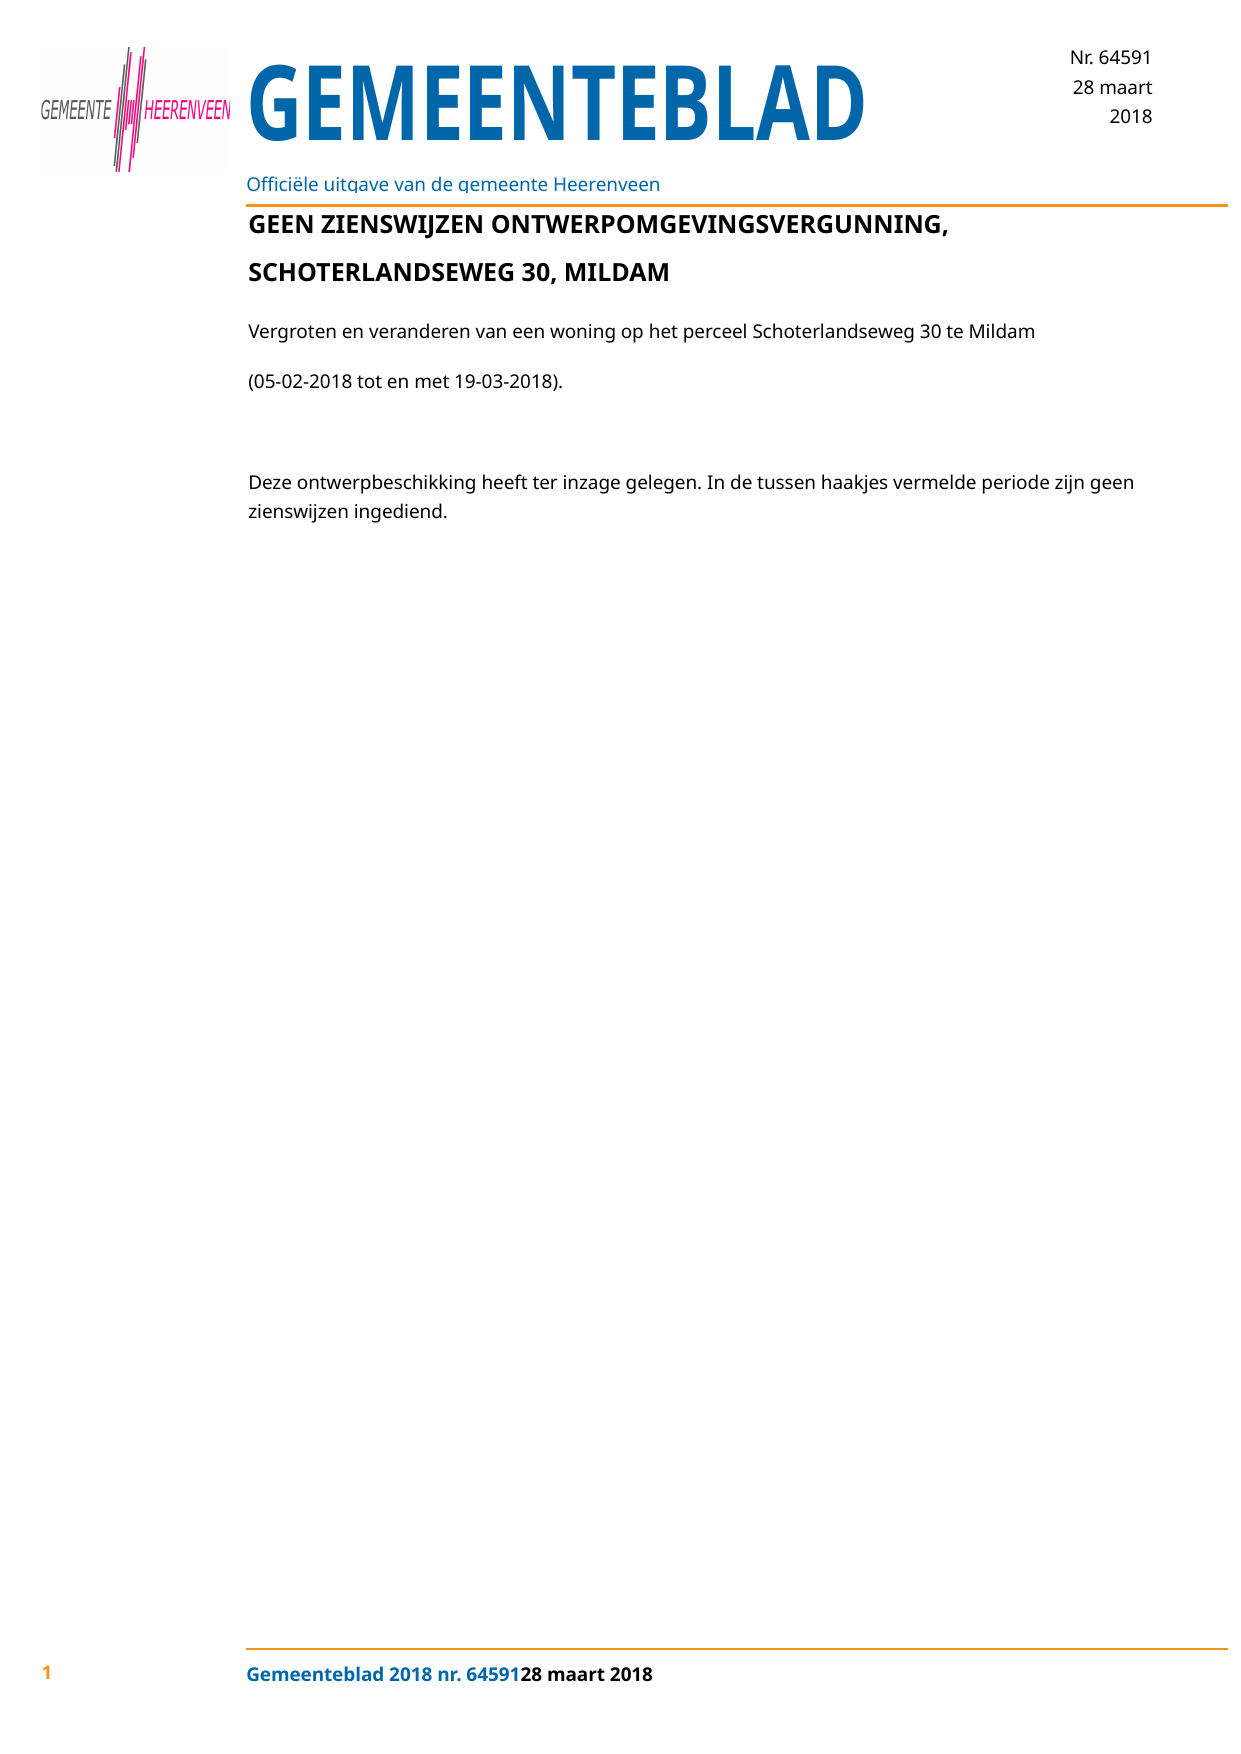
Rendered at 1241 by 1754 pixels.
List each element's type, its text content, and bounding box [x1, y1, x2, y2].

text (05-02-2018 tot en met 19-03-2018). [248, 368, 1152, 394]
text Vergroten en veranderen van een woning op het perceel Schoterlandseweg 30 te Mildam [248, 318, 1152, 344]
text Deze ontwerpbeschikking heeft ter inzage gelegen. In de tussen haakjes vermelde periode zijn geen zienswijzen ingediend. [248, 469, 1152, 524]
text GEEN ZIENSWIJZEN ONTWERPOMGEVINGSVERGUNNING, SCHOTERLANDSEWEG 30, MILDAM [248, 207, 1152, 288]
picture [41, 47, 231, 172]
